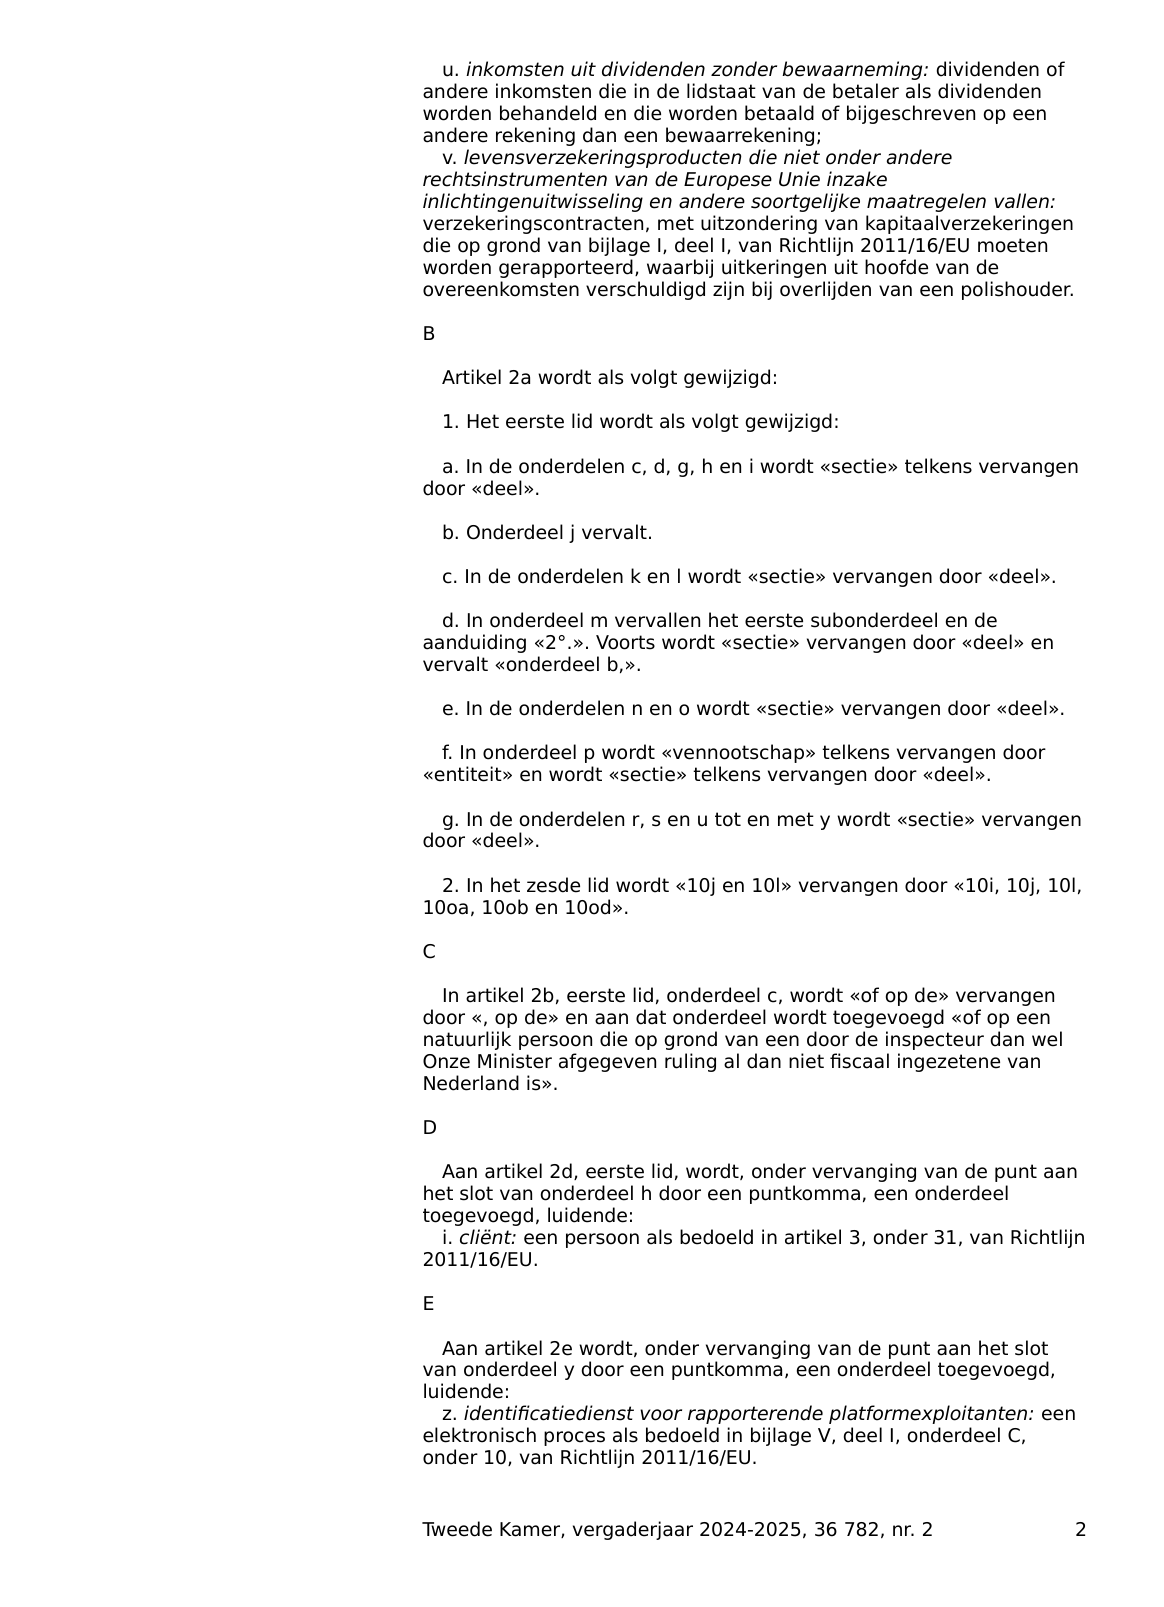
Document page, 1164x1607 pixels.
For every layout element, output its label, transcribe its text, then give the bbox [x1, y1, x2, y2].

text i. cliënt: een persoon als bedoeld in artikel 3, onder 31, van Richtlijn 2011/16/EU. [422, 1227, 1087, 1271]
text b. Onderdeel j vervalt. [422, 522, 1087, 544]
text a. In de onderdelen c, d, g, h en i wordt «sectie» telkens vervangen door «deel». [422, 456, 1087, 499]
text D [422, 1117, 1087, 1139]
text 2. In het zesde lid wordt «10j en 10l» vervangen door «10i, 10j, 10l, 10oa, 10ob en 10od». [422, 874, 1087, 918]
text c. In de onderdelen k en l wordt «sectie» vervangen door «deel». [422, 566, 1087, 588]
text B [422, 323, 1087, 345]
text g. In de onderdelen r, s en u tot en met y wordt «sectie» vervangen door «deel». [422, 808, 1087, 852]
text v. levensverzekeringsproducten die niet onder andere rechtsinstrumenten van de Europese Unie inzake inlichtingenuitwisseling en andere soortgelijke maatregelen vallen: verzekeringscontracten, met uitzondering van kapitaalverzekeringen die op grond van bijlage I, deel I, van Richtlijn 2011/16/EU moeten worden gerapporteerd, waarbij uitkeringen uit hoofde van de overeenkomsten verschuldigd zijn bij overlijden van een polishouder. [422, 147, 1087, 301]
text Aan artikel 2e wordt, onder vervanging van de punt aan het slot van onderdeel y door een puntkomma, een onderdeel toegevoegd, luidende: [422, 1337, 1087, 1403]
text 1. Het eerste lid wordt als volgt gewijzigd: [422, 411, 1087, 433]
text z. identificatiedienst voor rapporterende platformexploitanten: een elektronisch proces als bedoeld in bijlage V, deel I, onderdeel C, onder 10, van Richtlijn 2011/16/EU. [422, 1403, 1087, 1469]
text e. In de onderdelen n en o wordt «sectie» vervangen door «deel». [422, 698, 1087, 720]
text C [422, 941, 1087, 963]
text f. In onderdeel p wordt «vennootschap» telkens vervangen door «entiteit» en wordt «sectie» telkens vervangen door «deel». [422, 742, 1087, 786]
text Aan artikel 2d, eerste lid, wordt, onder vervanging van de punt aan het slot van onderdeel h door een puntkomma, een onderdeel toegevoegd, luidende: [422, 1161, 1087, 1227]
text d. In onderdeel m vervallen het eerste subonderdeel en de aanduiding «2°.». Voorts wordt «sectie» vervangen door «deel» en vervalt «onderdeel b,». [422, 610, 1087, 676]
text u. inkomsten uit dividenden zonder bewaarneming: dividenden of andere inkomsten die in de lidstaat van de betaler als dividenden worden behandeld en die worden betaald of bijgeschreven op een andere rekening dan een bewaarrekening; [422, 59, 1087, 147]
text E [422, 1293, 1087, 1315]
text In artikel 2b, eerste lid, onderdeel c, wordt «of op de» vervangen door «, op de» en aan dat onderdeel wordt toegevoegd «of op een natuurlijk persoon die op grond van een door de inspecteur dan wel Onze Minister afgegeven ruling al dan niet fiscaal ingezetene van Nederland is». [422, 985, 1087, 1095]
text Artikel 2a wordt als volgt gewijzigd: [422, 367, 1087, 389]
